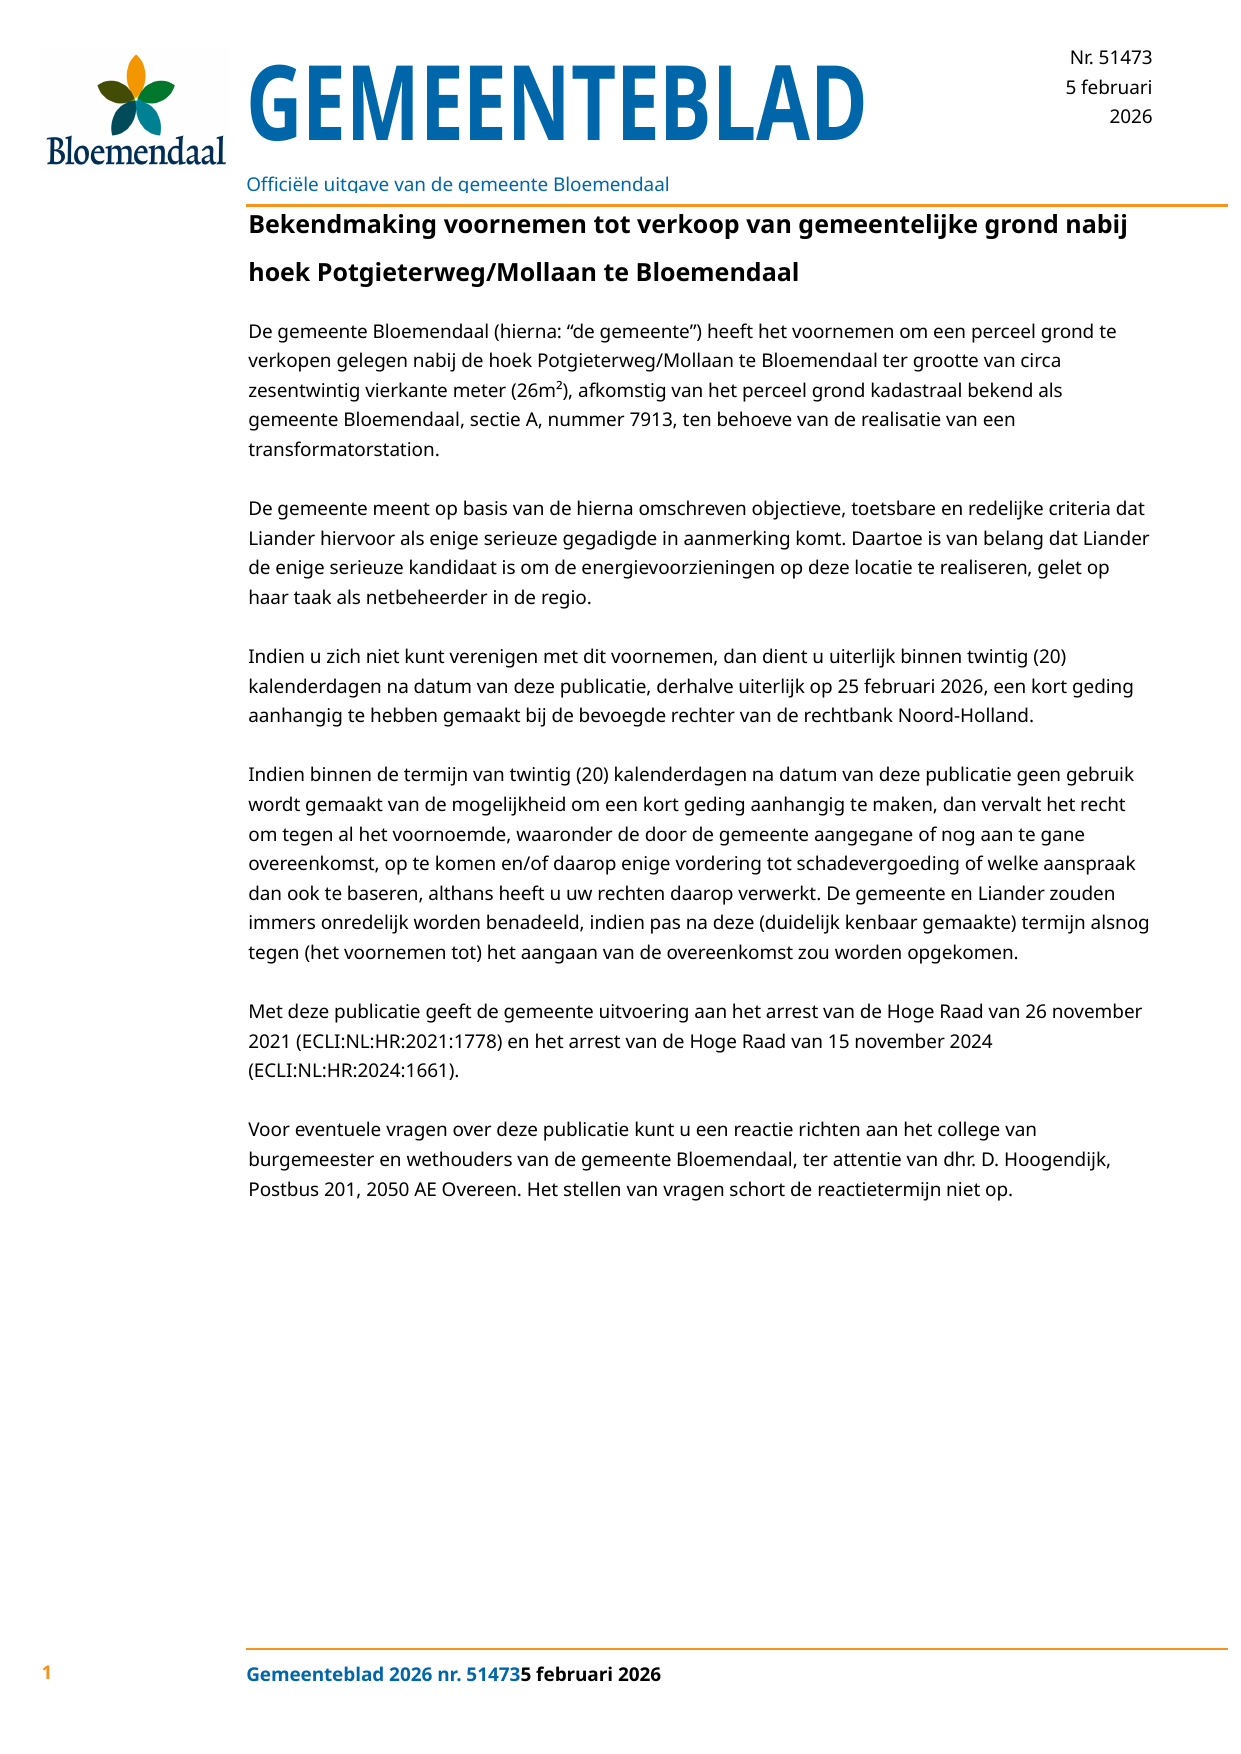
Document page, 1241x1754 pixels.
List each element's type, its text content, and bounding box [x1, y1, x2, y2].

text Met deze publicatie geeft de gemeente uitvoering aan het arrest van de Hoge Raad van 26 november 2021 (ECLI:NL:HR:2021:1778) en het arrest van de Hoge Raad van 15 november 2024 (ECLI:NL:HR:2024:1661). [248, 998, 1152, 1083]
text De gemeente meent op basis van de hierna omschreven objectieve, toetsbare en redelijke criteria dat Liander hiervoor als enige serieuze gegadigde in aanmerking komt. Daartoe is van belang dat Liander de enige serieuze kandidaat is om de energievoorzieningen op deze locatie te realiseren, gelet op haar taak als netbeheerder in de regio. [248, 495, 1152, 610]
text Indien binnen de termijn van twintig (20) kalenderdagen na datum van deze publicatie geen gebruik wordt gemaakt van de mogelijkheid om een kort geding aanhangig te maken, dan vervalt het recht om tegen al het voornoemde, waaronder de door de gemeente aangegane of nog aan te gane overeenkomst, op te komen en/of daarop enige vordering tot schadevergoeding of welke aanspraak dan ook te baseren, althans heeft u uw rechten daarop verwerkt. De gemeente en Liander zouden immers onredelijk worden benadeeld, indien pas na deze (duidelijk kenbaar gemaakte) termijn alsnog tegen (het voornemen tot) het aangaan van de overeenkomst zou worden opgekomen. [248, 762, 1152, 965]
picture [41, 47, 231, 172]
text Bekendmaking voornemen tot verkoop van gemeentelijke grond nabij hoek Potgieterweg/Mollaan te Bloemendaal [248, 207, 1152, 288]
text Voor eventuele vragen over deze publicatie kunt u een reactie richten aan het college van burgemeester en wethouders van de gemeente Bloemendaal, ter attentie van dhr. D. Hoogendijk, Postbus 201, 2050 AE Overeen. Het stellen van vragen schort de reactietermijn niet op. [248, 1117, 1152, 1202]
text De gemeente Bloemendaal (hierna: “de gemeente”) heeft het voornemen om een perceel grond te verkopen gelegen nabij de hoek Potgieterweg/Mollaan te Bloemendaal ter grootte van circa zesentwintig vierkante meter (26m²), afkomstig van het perceel grond kadastraal bekend als gemeente Bloemendaal, sectie A, nummer 7913, ten behoeve van de realisatie van een transformatorstation. [248, 318, 1152, 462]
text Indien u zich niet kunt verenigen met dit voornemen, dan dient u uiterlijk binnen twintig (20) kalenderdagen na datum van deze publicatie, derhalve uiterlijk op 25 februari 2026, een kort geding aanhangig te hebben gemaakt bij de bevoegde rechter van de rechtbank Noord-Holland. [248, 643, 1152, 728]
